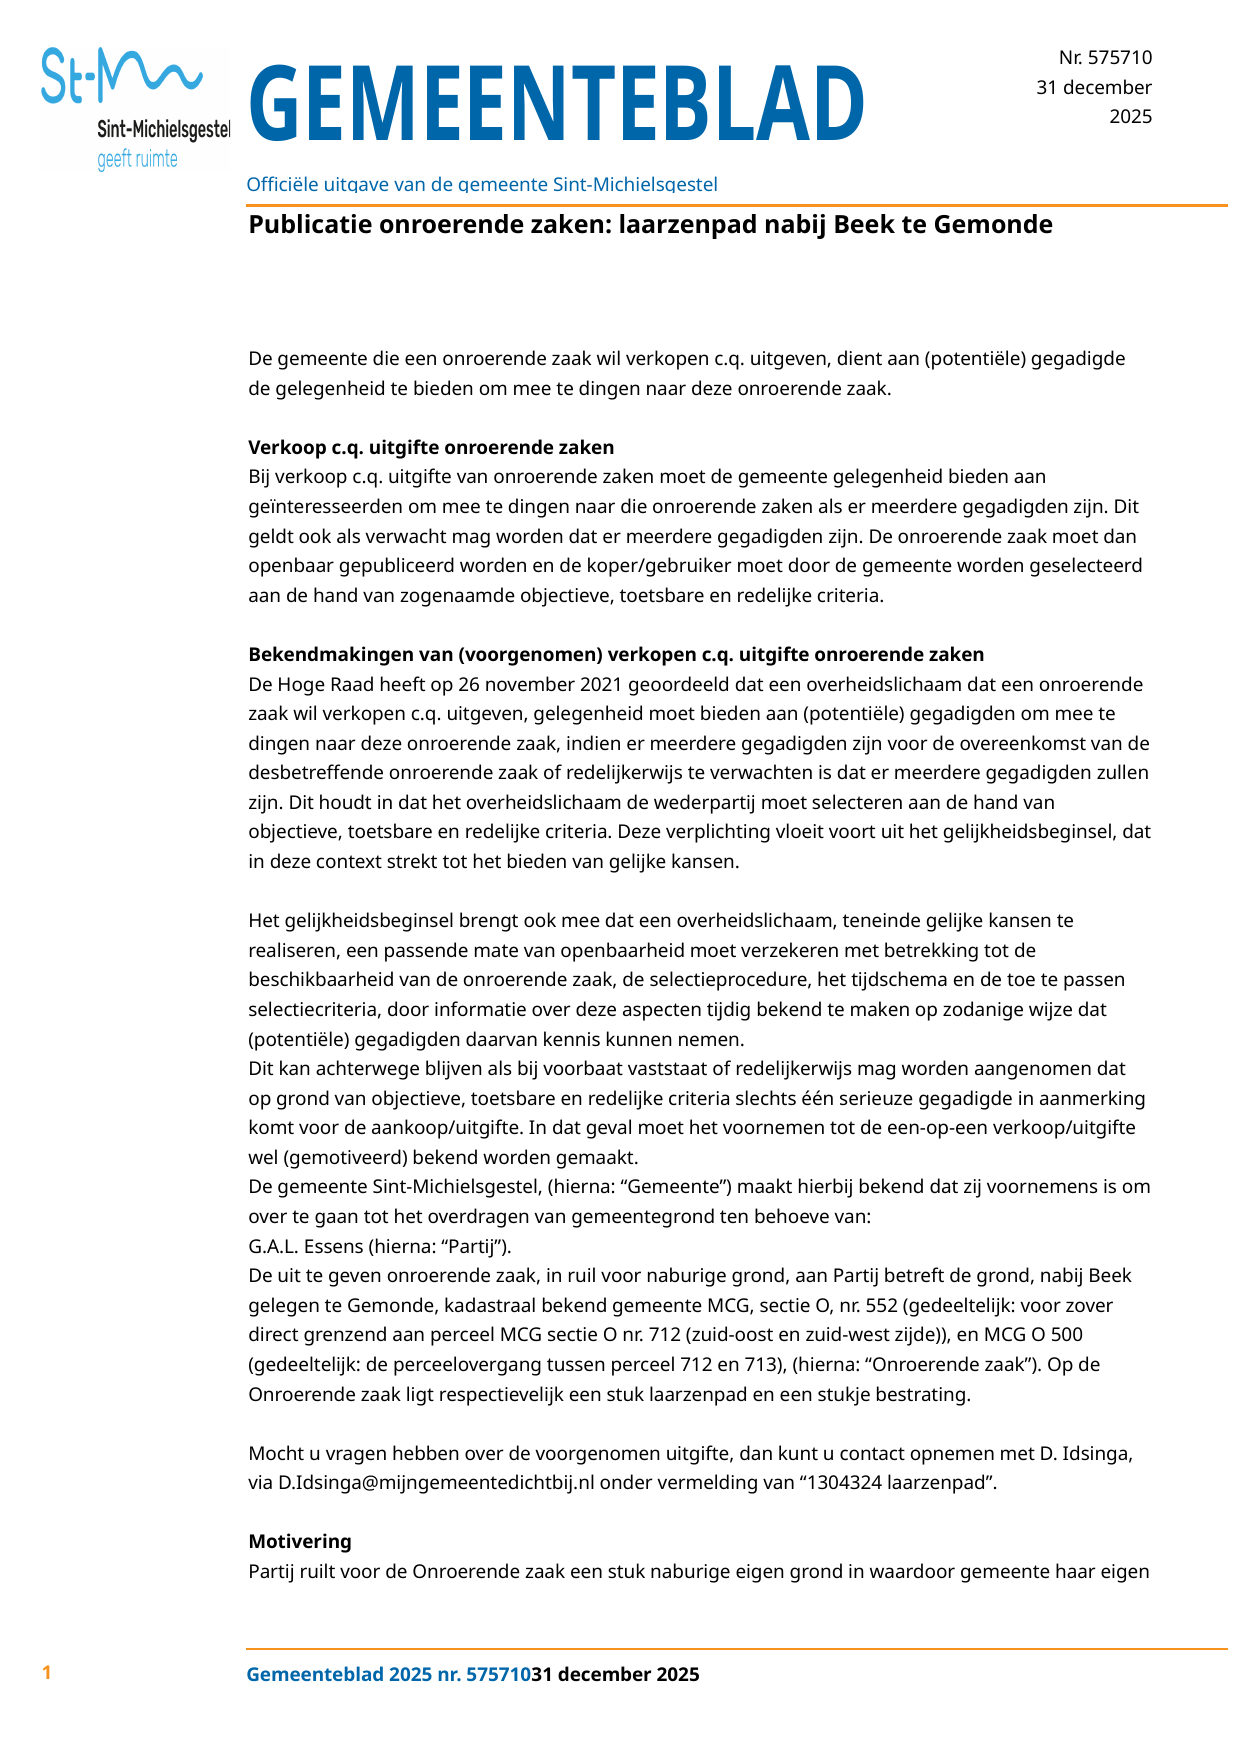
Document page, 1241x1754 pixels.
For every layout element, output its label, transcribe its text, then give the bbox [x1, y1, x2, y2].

text De gemeente die een onroerende zaak wil verkopen c.q. uitgeven, dient aan (potentiële) gegadigde de gelegenheid te bieden om mee te dingen naar deze onroerende zaak. [248, 345, 1152, 401]
text Dit kan achterwege blijven als bij voorbaat vaststaat of redelijkerwijs mag worden aangenomen dat op grond van objectieve, toetsbare en redelijke criteria slechts één serieuze gegadigde in aanmerking komt voor de aankoop/uitgifte. In dat geval moet het voornemen tot de een-op-een verkoop/uitgifte wel (gemotiveerd) bekend worden gemaakt. [248, 1055, 1152, 1170]
text De gemeente Sint-Michielsgestel, (hierna: “Gemeente”) maakt hierbij bekend dat zij voornemens is om over te gaan tot het overdragen van gemeentegrond ten behoeve van: [248, 1174, 1152, 1229]
text Motivering [248, 1529, 1152, 1554]
text Partij ruilt voor de Onroerende zaak een stuk naburige eigen grond in waardoor gemeente haar eigen [248, 1558, 1152, 1584]
text De uit te geven onroerende zaak, in ruil voor naburige grond, aan Partij betreft de grond, nabij Beek gelegen te Gemonde, kadastraal bekend gemeente MCG, sectie O, nr. 552 (gedeeltelijk: voor zover direct grenzend aan perceel MCG sectie O nr. 712 (zuid-oost en zuid-west zijde)), en MCG O 500 (gedeeltelijk: de perceelovergang tussen perceel 712 en 713), (hierna: “Onroerende zaak”). Op de Onroerende zaak ligt respectievelijk een stuk laarzenpad en een stukje bestrating. [248, 1262, 1152, 1406]
text Mocht u vragen hebben over de voorgenomen uitgifte, dan kunt u contact opnemen met D. Idsinga, via D.Idsinga@mijngemeentedichtbij.nl onder vermelding van “1304324 laarzenpad”. [248, 1440, 1152, 1495]
picture [41, 47, 231, 172]
text Verkoop c.q. uitgifte onroerende zaken [248, 434, 1152, 460]
text Bekendmakingen van (voorgenomen) verkopen c.q. uitgifte onroerende zaken [248, 641, 1152, 667]
text De Hoge Raad heeft op 26 november 2021 geoordeeld dat een overheidslichaam dat een onroerende zaak wil verkopen c.q. uitgeven, gelegenheid moet bieden aan (potentiële) gegadigden om mee te dingen naar deze onroerende zaak, indien er meerdere gegadigden zijn voor de overeenkomst van de desbetreffende onroerende zaak of redelijkerwijs te verwachten is dat er meerdere gegadigden zullen zijn. Dit houdt in dat het overheidslichaam de wederpartij moet selecteren aan de hand van objectieve, toetsbare en redelijke criteria. Deze verplichting vloeit voort uit het gelijkheidsbeginsel, dat in deze context strekt tot het bieden van gelijke kansen. [248, 671, 1152, 874]
text Het gelijkheidsbeginsel brengt ook mee dat een overheidslichaam, teneinde gelijke kansen te realiseren, een passende mate van openbaarheid moet verzekeren met betrekking tot de beschikbaarheid van de onroerende zaak, de selectieprocedure, het tijdschema en de toe te passen selectiecriteria, door informatie over deze aspecten tijdig bekend te maken op zodanige wijze dat (potentiële) gegadigden daarvan kennis kunnen nemen. [248, 907, 1152, 1051]
text Publicatie onroerende zaken: laarzenpad nabij Beek te Gemonde [248, 207, 1152, 241]
text G.A.L. Essens (hierna: “Partij”). [248, 1233, 1152, 1258]
text Bij verkoop c.q. uitgifte van onroerende zaken moet de gemeente gelegenheid bieden aan geïnteresseerden om mee te dingen naar die onroerende zaken als er meerdere gegadigden zijn. Dit geldt ook als verwacht mag worden dat er meerdere gegadigden zijn. De onroerende zaak moet dan openbaar gepubliceerd worden en de koper/gebruiker moet door de gemeente worden geselecteerd aan de hand van zogenaamde objectieve, toetsbare en redelijke criteria. [248, 464, 1152, 608]
